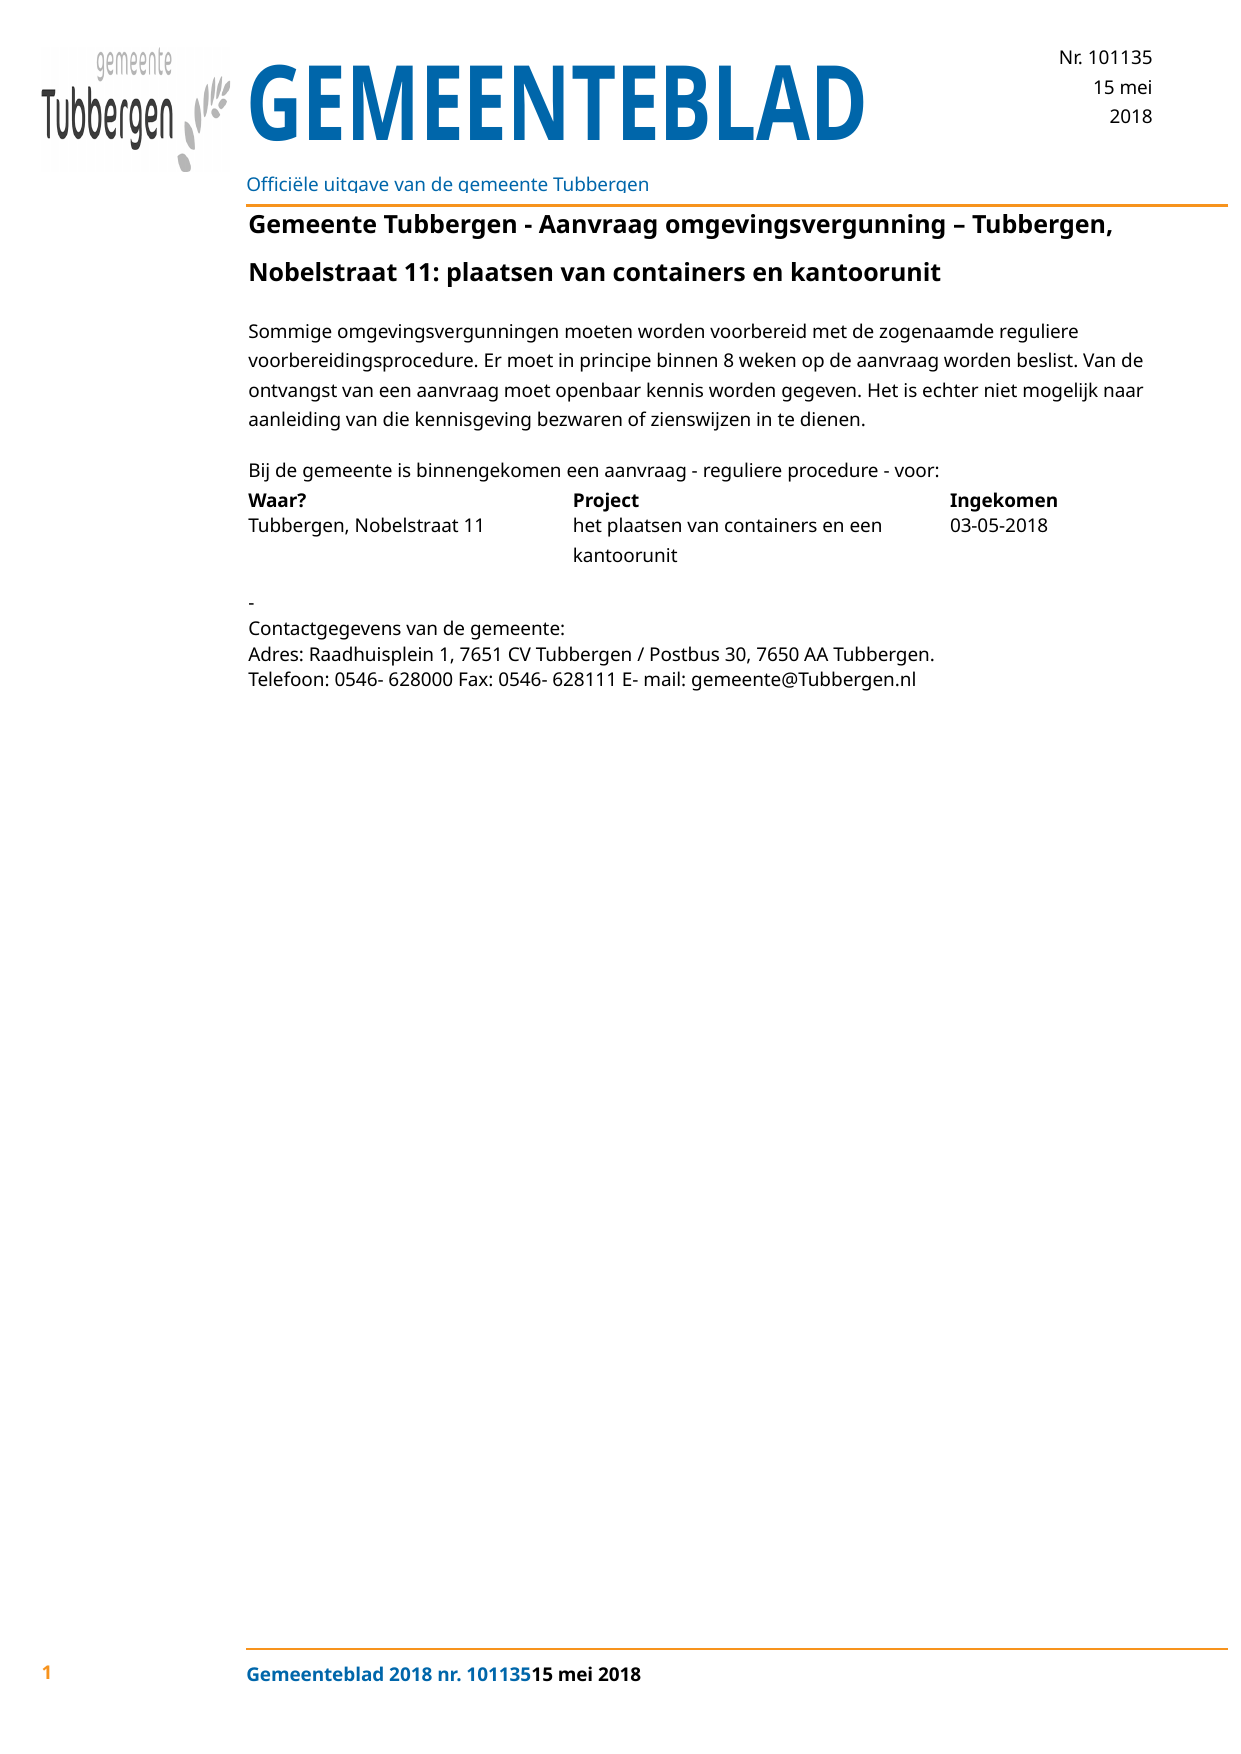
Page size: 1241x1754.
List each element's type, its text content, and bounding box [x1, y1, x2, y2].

picture [41, 47, 231, 172]
table_header Waar? [248, 487, 573, 512]
text Bij de gemeente is binnengekomen een aanvraag - reguliere procedure - voor: [248, 457, 1152, 483]
text Contactgegevens van de gemeente: [248, 615, 1152, 641]
text Telefoon: 0546- 628000 Fax: 0546- 628111 E- mail: gemeente@Tubbergen.nl [248, 666, 1152, 692]
text Sommige omgevingsvergunningen moeten worden voorbereid met de zogenaamde reguliere voorbereidingsprocedure. Er moet in principe binnen 8 weken op de aanvraag worden beslist. Van de ontvangst van een aanvraag moet openbaar kennis worden gegeven. Het is echter niet mogelijk naar aanleiding van die kennisgeving bezwaren of zienswijzen in te dienen. [248, 318, 1152, 432]
table_cell het plaatsen van containers en een kantoorunit [573, 513, 950, 568]
text Adres: Raadhuisplein 1, 7651 CV Tubbergen / Postbus 30, 7650 AA Tubbergen. [248, 641, 1152, 666]
text - [248, 589, 1152, 615]
table_header Ingekomen [950, 487, 1152, 512]
table_cell 03-05-2018 [950, 513, 1152, 568]
table_header Project [573, 487, 950, 512]
table_cell Tubbergen, Nobelstraat 11 [248, 513, 573, 568]
text Gemeente Tubbergen - Aanvraag omgevingsvergunning – Tubbergen, Nobelstraat 11: plaatsen van containers en kantoorunit [248, 207, 1152, 288]
